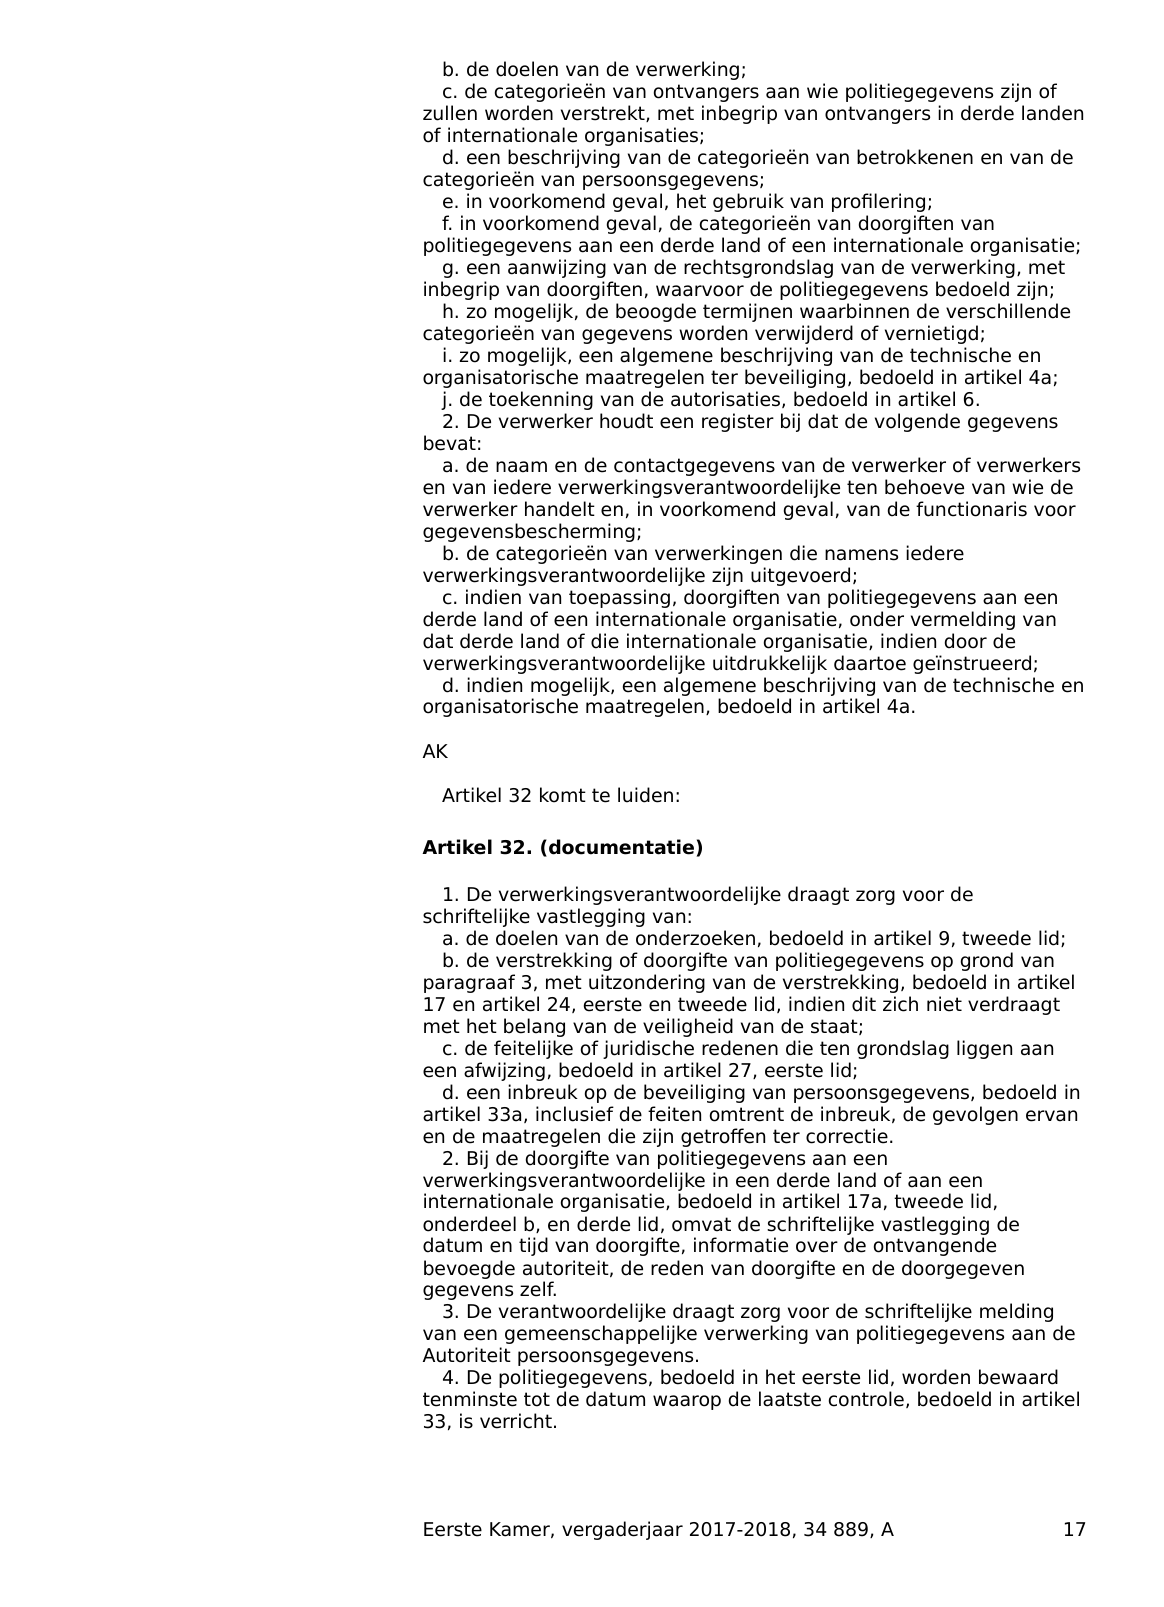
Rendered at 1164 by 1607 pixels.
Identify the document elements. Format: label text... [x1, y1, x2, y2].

text 2. De verwerker houdt een register bij dat de volgende gegevens bevat: [422, 411, 1087, 455]
text g. een aanwijzing van de rechtsgrondslag van de verwerking, met inbegrip van doorgiften, waarvoor de politiegegevens bedoeld zijn; [422, 257, 1087, 301]
text c. indien van toepassing, doorgiften van politiegegevens aan een derde land of een internationale organisatie, onder vermelding van dat derde land of die internationale organisatie, indien door de verwerkingsverantwoordelijke uitdrukkelijk daartoe geïnstrueerd; [422, 587, 1087, 674]
text d. een inbreuk op de beveiliging van persoonsgegevens, bedoeld in artikel 33a, inclusief de feiten omtrent de inbreuk, de gevolgen ervan en de maatregelen die zijn getroffen ter correctie. [422, 1082, 1087, 1147]
text d. een beschrijving van de categorieën van betrokkenen en van de categorieën van persoonsgegevens; [422, 147, 1087, 191]
text 4. De politiegegevens, bedoeld in het eerste lid, worden bewaard tenminste tot de datum waarop de laatste controle, bedoeld in artikel 33, is verricht. [422, 1367, 1087, 1433]
text a. de naam en de contactgegevens van de verwerker of verwerkers en van iedere verwerkingsverantwoordelijke ten behoeve van wie de verwerker handelt en, in voorkomend geval, van de functionaris voor gegevensbescherming; [422, 455, 1087, 543]
text 3. De verantwoordelijke draagt zorg voor de schriftelijke melding van een gemeenschappelijke verwerking van politiegegevens aan de Autoriteit persoonsgegevens. [422, 1301, 1087, 1367]
text f. in voorkomend geval, de categorieën van doorgiften van politiegegevens aan een derde land of een internationale organisatie; [422, 213, 1087, 257]
text b. de verstrekking of doorgifte van politiegegevens op grond van paragraaf 3, met uitzondering van de verstrekking, bedoeld in artikel 17 en artikel 24, eerste en tweede lid, indien dit zich niet verdraagt met het belang van de veiligheid van de staat; [422, 950, 1087, 1038]
text Artikel 32 komt te luiden: [422, 785, 1087, 807]
text e. in voorkomend geval, het gebruik van profilering; [422, 191, 1087, 213]
text c. de feitelijke of juridische redenen die ten grondslag liggen aan een afwijzing, bedoeld in artikel 27, eerste lid; [422, 1038, 1087, 1082]
text AK [422, 741, 1087, 763]
subtitle Artikel 32. (documentatie) [422, 837, 1087, 859]
text h. zo mogelijk, de beoogde termijnen waarbinnen de verschillende categorieën van gegevens worden verwijderd of vernietigd; [422, 301, 1087, 345]
text 1. De verwerkingsverantwoordelijke draagt zorg voor de schriftelijke vastlegging van: [422, 884, 1087, 928]
text a. de doelen van de onderzoeken, bedoeld in artikel 9, tweede lid; [422, 928, 1087, 950]
text d. indien mogelijk, een algemene beschrijving van de technische en organisatorische maatregelen, bedoeld in artikel 4a. [422, 674, 1087, 718]
text c. de categorieën van ontvangers aan wie politiegegevens zijn of zullen worden verstrekt, met inbegrip van ontvangers in derde landen of internationale organisaties; [422, 81, 1087, 147]
text 2. Bij de doorgifte van politiegegevens aan een verwerkingsverantwoordelijke in een derde land of aan een internationale organisatie, bedoeld in artikel 17a, tweede lid, onderdeel b, en derde lid, omvat de schriftelijke vastlegging de datum en tijd van doorgifte, informatie over de ontvangende bevoegde autoriteit, de reden van doorgifte en de doorgegeven gegevens zelf. [422, 1147, 1087, 1301]
text b. de doelen van de verwerking; [422, 59, 1087, 81]
text b. de categorieën van verwerkingen die namens iedere verwerkingsverantwoordelijke zijn uitgevoerd; [422, 543, 1087, 587]
text i. zo mogelijk, een algemene beschrijving van de technische en organisatorische maatregelen ter beveiliging, bedoeld in artikel 4a; [422, 345, 1087, 389]
text j. de toekenning van de autorisaties, bedoeld in artikel 6. [422, 389, 1087, 411]
